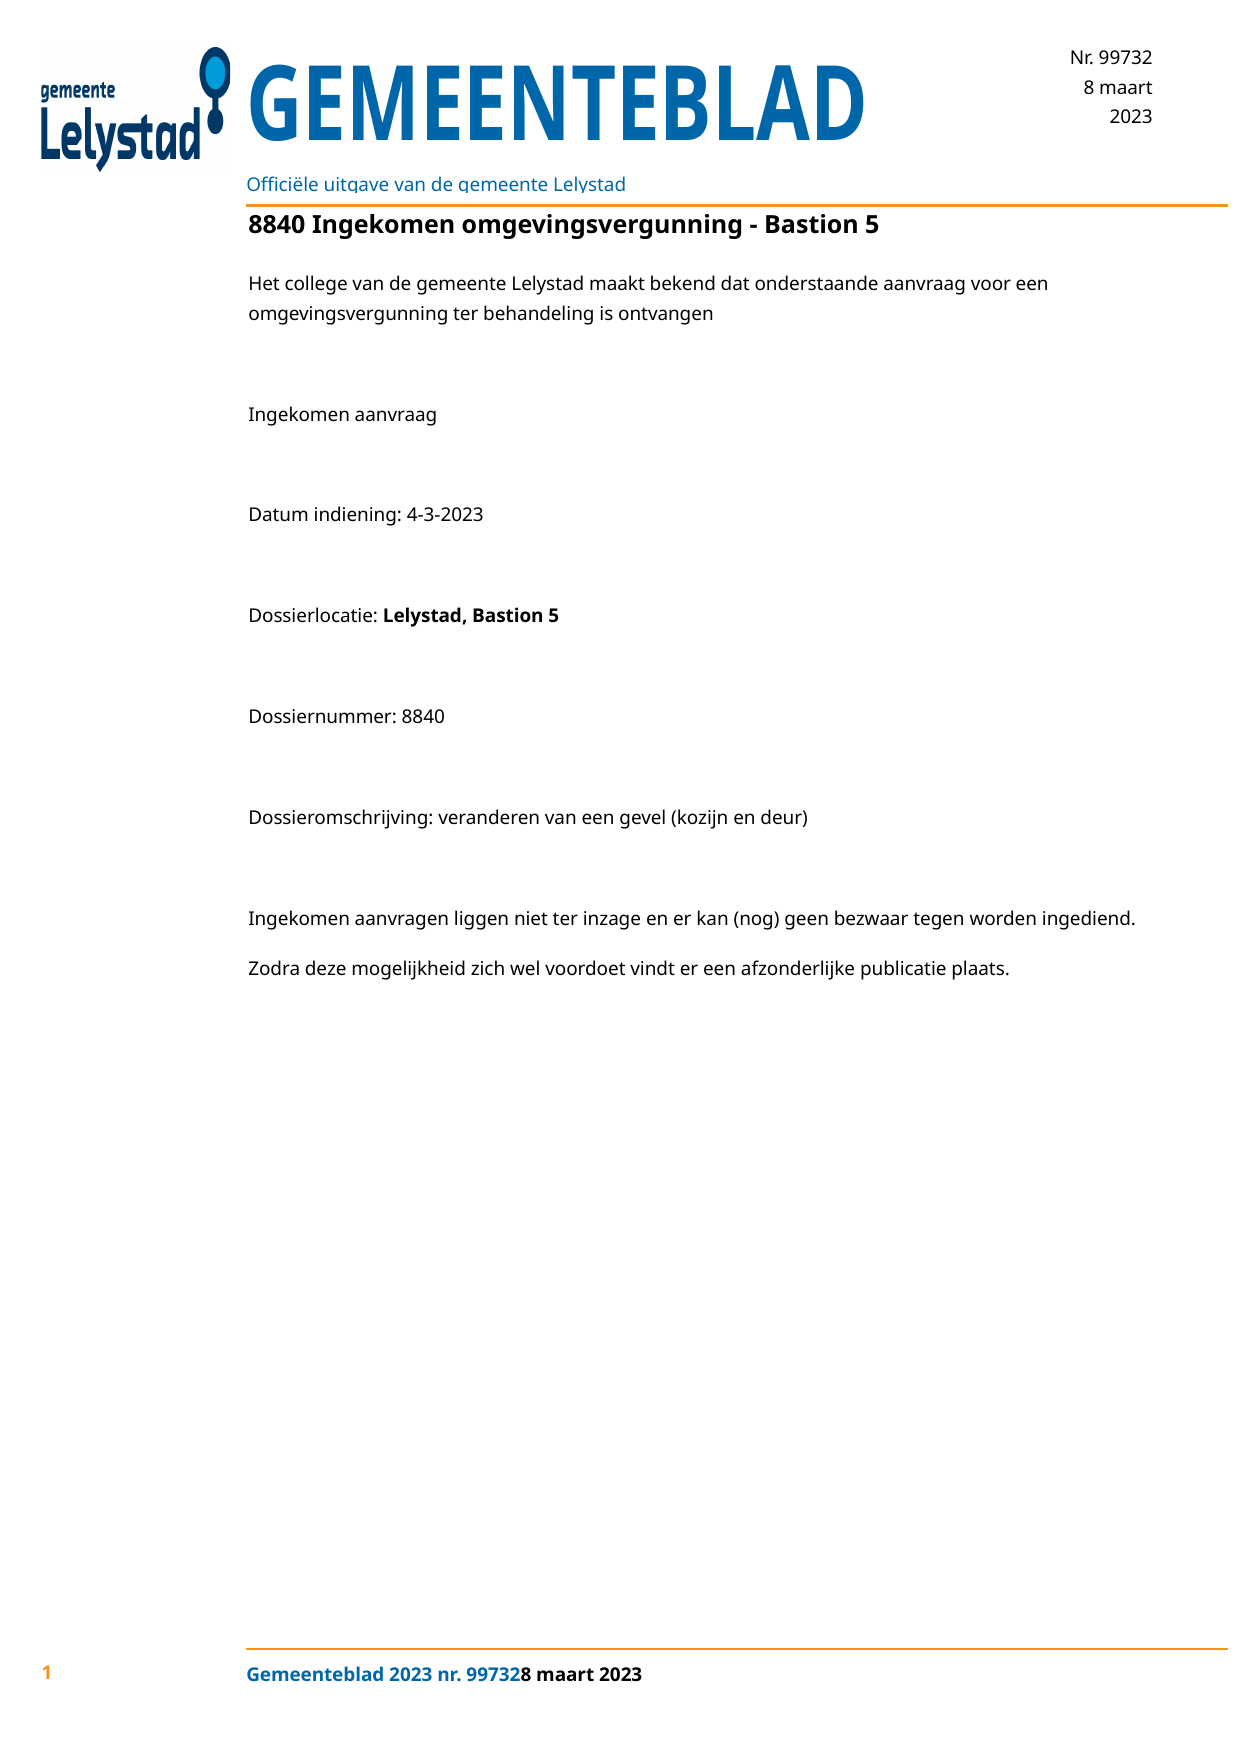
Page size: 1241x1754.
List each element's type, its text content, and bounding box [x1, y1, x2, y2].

picture [41, 47, 231, 172]
text Het college van de gemeente Lelystad maakt bekend dat onderstaande aanvraag voor een omgevingsvergunning ter behandeling is ontvangen [248, 270, 1152, 326]
text Dossiernummer: 8840 [248, 703, 1152, 729]
text Dossierlocatie: Lelystad, Bastion 5 [248, 602, 1152, 628]
text Datum indiening: 4-3-2023 [248, 502, 1152, 527]
text Dossieromschrijving: veranderen van een gevel (kozijn en deur) [248, 804, 1152, 830]
text Ingekomen aanvraag [248, 401, 1152, 426]
text Ingekomen aanvragen liggen niet ter inzage en er kan (nog) geen bezwaar tegen worden ingediend. [248, 905, 1152, 931]
text Zodra deze mogelijkheid zich wel voordoet vindt er een afzonderlijke publicatie plaats. [248, 955, 1152, 981]
text 8840 Ingekomen omgevingsvergunning - Bastion 5 [248, 207, 1152, 241]
